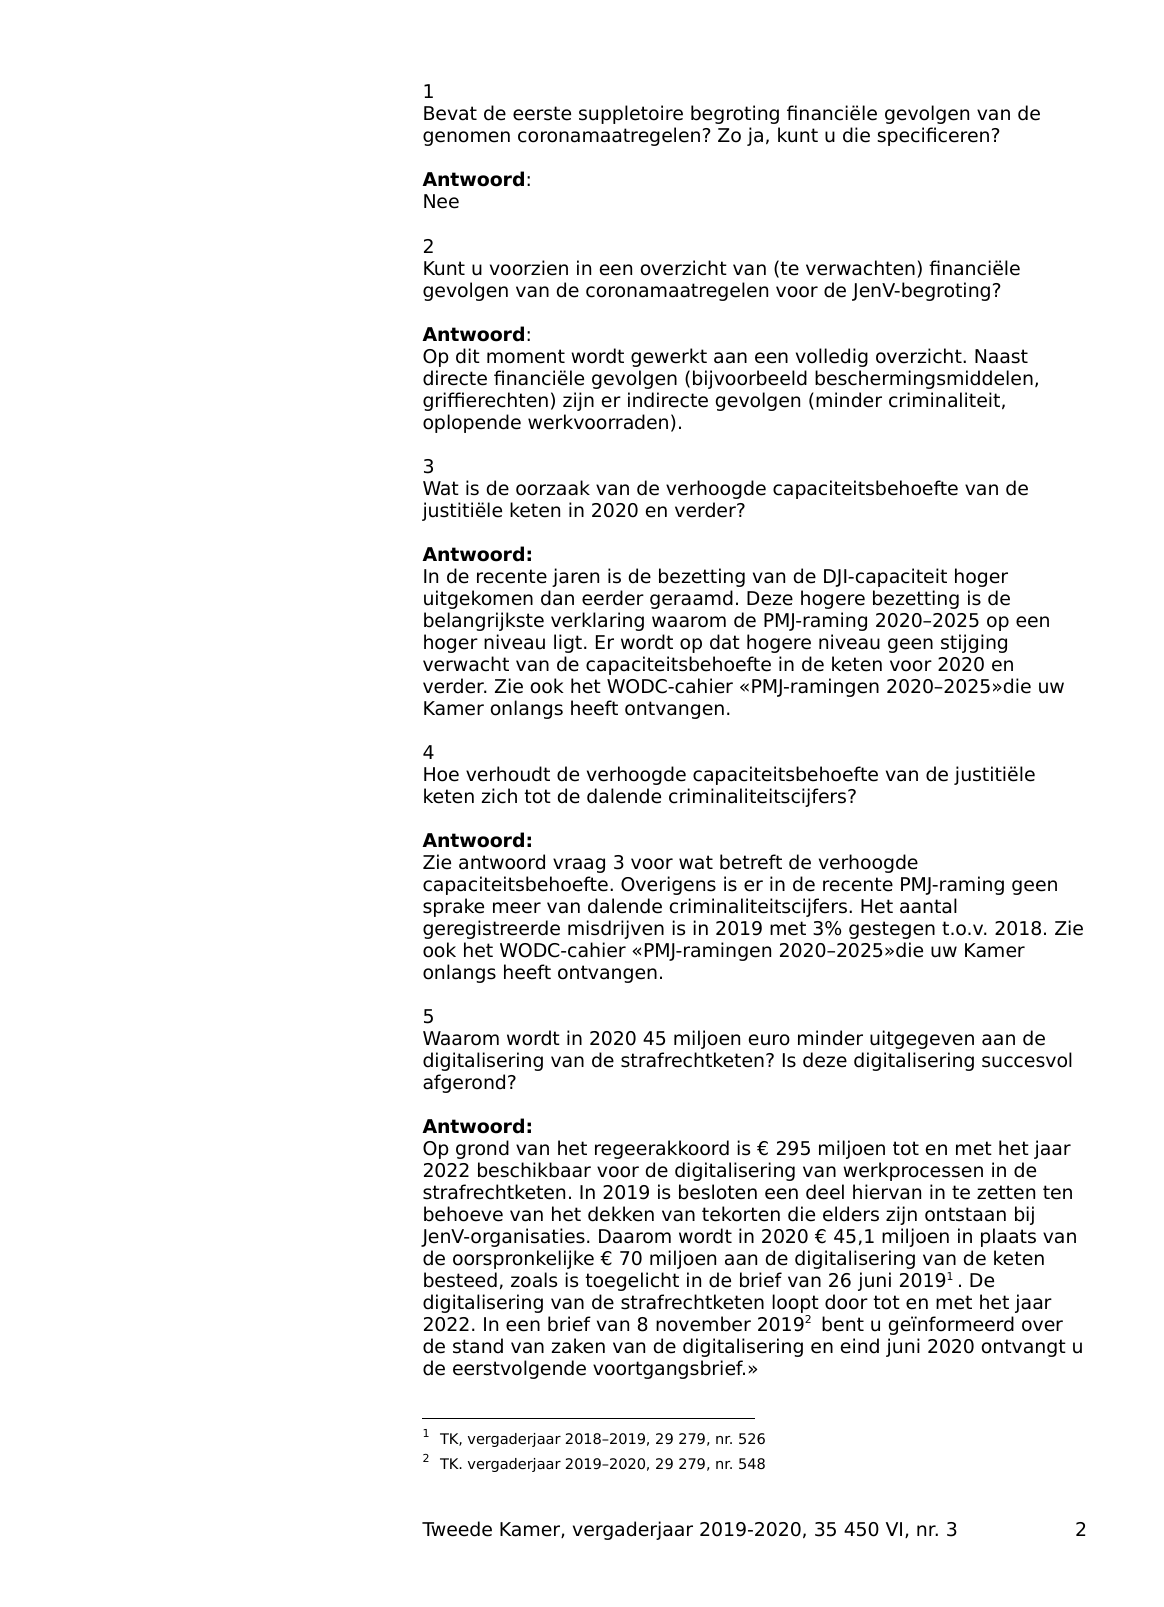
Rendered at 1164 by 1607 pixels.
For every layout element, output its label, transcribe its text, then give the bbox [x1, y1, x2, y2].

text Op dit moment wordt gewerkt aan een volledig overzicht. Naast directe financiële gevolgen (bijvoorbeeld beschermingsmiddelen, griffierechten) zijn er indirecte gevolgen (minder criminaliteit, oplopende werkvoorraden). [422, 346, 1087, 433]
text TK. vergaderjaar 2019–2020, 29 279, nr. 548 [422, 1452, 1087, 1474]
text Waarom wordt in 2020 45 miljoen euro minder uitgegeven aan de digitalisering van de strafrechtketen? Is deze digitalisering succesvol afgerond? [422, 1028, 1087, 1094]
text 2 [422, 236, 1087, 257]
text TK, vergaderjaar 2018–2019, 29 279, nr. 526 [422, 1427, 1087, 1449]
text Antwoord: [422, 544, 1087, 566]
text Kunt u voorzien in een overzicht van (te verwachten) financiële gevolgen van de coronamaatregelen voor de JenV-begroting? [422, 257, 1087, 301]
text 4 [422, 742, 1087, 764]
text Op grond van het regeerakkoord is € 295 miljoen tot en met het jaar 2022 beschikbaar voor de digitalisering van werkprocessen in de strafrechtketen. In 2019 is besloten een deel hiervan in te zetten ten behoeve van het dekken van tekorten die elders zijn ontstaan bij JenV-organisaties. Daarom wordt in 2020 € 45,1 miljoen in plaats van de oorspronkelijke € 70 miljoen aan de digitalisering van de keten besteed, zoals is toegelicht in de brief van 26 juni 2019. De digitalisering van de strafrechtketen loopt door tot en met het jaar 2022. In een brief van 8 november 2019 bent u geïnformeerd over de stand van zaken van de digitalisering en eind juni 2020 ontvangt u de eerstvolgende voortgangsbrief.» [422, 1138, 1087, 1380]
text Antwoord: [422, 169, 1087, 191]
text Nee [422, 191, 1087, 213]
text Zie antwoord vraag 3 voor wat betreft de verhoogde capaciteitsbehoefte. Overigens is er in de recente PMJ-raming geen sprake meer van dalende criminaliteitscijfers. Het aantal geregistreerde misdrijven is in 2019 met 3% gestegen t.o.v. 2018. Zie ook het WODC-cahier «PMJ-ramingen 2020–2025»die uw Kamer onlangs heeft ontvangen. [422, 852, 1087, 984]
text In de recente jaren is de bezetting van de DJI-capaciteit hoger uitgekomen dan eerder geraamd. Deze hogere bezetting is de belangrijkste verklaring waarom de PMJ-raming 2020–2025 op een hoger niveau ligt. Er wordt op dat hogere niveau geen stijging verwacht van de capaciteitsbehoefte in de keten voor 2020 en verder. Zie ook het WODC-cahier «PMJ-ramingen 2020–2025»die uw Kamer onlangs heeft ontvangen. [422, 566, 1087, 720]
text Hoe verhoudt de verhoogde capaciteitsbehoefte van de justitiële keten zich tot de dalende criminaliteitscijfers? [422, 764, 1087, 808]
text Antwoord: [422, 324, 1087, 346]
text Antwoord: [422, 830, 1087, 852]
text Antwoord: [422, 1116, 1087, 1138]
text 1 [422, 81, 1087, 103]
text 3 [422, 456, 1087, 478]
text Bevat de eerste suppletoire begroting financiële gevolgen van de genomen coronamaatregelen? Zo ja, kunt u die specificeren? [422, 103, 1087, 147]
text 5 [422, 1006, 1087, 1028]
text Wat is de oorzaak van de verhoogde capaciteitsbehoefte van de justitiële keten in 2020 en verder? [422, 478, 1087, 522]
